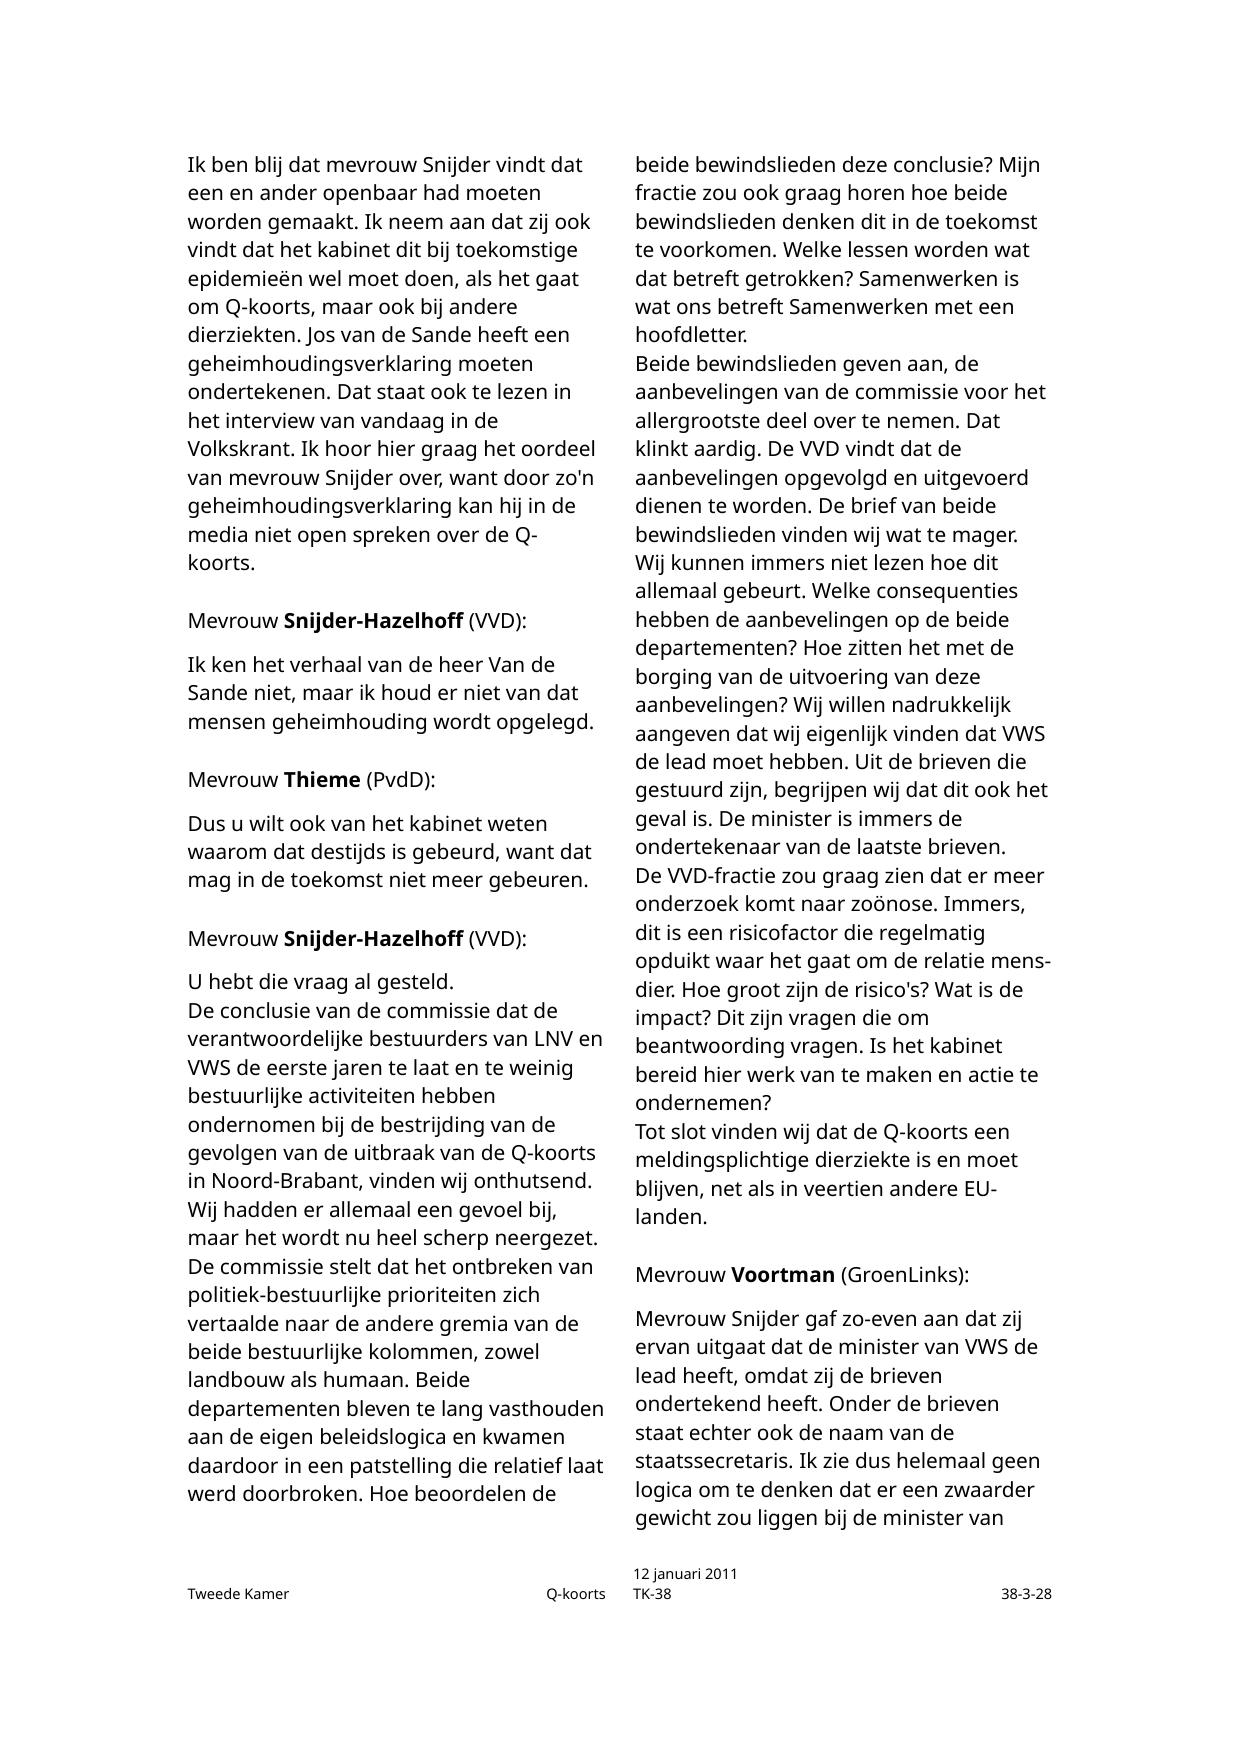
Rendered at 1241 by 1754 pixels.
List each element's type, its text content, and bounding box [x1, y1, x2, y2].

text Dus u wilt ook van het kabinet weten waarom dat destijds is gebeurd, want dat mag in de toekomst niet meer gebeuren. [187, 809, 605, 894]
text De conclusie van de commissie dat de verantwoordelijke bestuurders van LNV en VWS de eerste jaren te laat en te weinig bestuurlijke activiteiten hebben ondernomen bij de bestrijding van de gevolgen van de uitbraak van de Q-koorts in Noord-Brabant, vinden wij onthutsend. Wij hadden er allemaal een gevoel bij, maar het wordt nu heel scherp neergezet. De commissie stelt dat het ontbreken van politiek-bestuurlijke prioriteiten zich vertaalde naar de andere gremia van de beide bestuurlijke kolommen, zowel landbouw als humaan. Beide departementen bleven te lang vasthouden aan de eigen beleidslogica en kwamen daardoor in een patstelling die relatief laat werd doorbroken. Hoe beoordelen de [187, 996, 605, 1508]
text Beide bewindslieden geven aan, de aanbevelingen van de commissie voor het allergrootste deel over te nemen. Dat klinkt aardig. De VVD vindt dat de aanbevelingen opgevolgd en uitgevoerd dienen te worden. De brief van beide bewindslieden vinden wij wat te mager. Wij kunnen immers niet lezen hoe dit allemaal gebeurt. Welke consequenties hebben de aanbevelingen op de beide departementen? Hoe zitten het met de borging van de uitvoering van deze aanbevelingen? Wij willen nadrukkelijk aangeven dat wij eigenlijk vinden dat VWS de lead moet hebben. Uit de brieven die gestuurd zijn, begrijpen wij dat dit ook het geval is. De minister is immers de ondertekenaar van de laatste brieven. [635, 349, 1053, 861]
text De VVD-fractie zou graag zien dat er meer onderzoek komt naar zoönose. Immers, dit is een risicofactor die regelmatig opduikt waar het gaat om de relatie mens-dier. Hoe groot zijn de risico's? Wat is de impact? Dit zijn vragen die om beantwoording vragen. Is het kabinet bereid hier werk van te maken en actie te ondernemen? [635, 861, 1053, 1117]
text Mevrouw Voortman (GroenLinks): [635, 1261, 1053, 1289]
text beide bewindslieden deze conclusie? Mijn fractie zou ook graag horen hoe beide bewindslieden denken dit in de toekomst te voorkomen. Welke lessen worden wat dat betreft getrokken? Samenwerken is wat ons betreft Samenwerken met een hoofdletter. [635, 150, 1053, 349]
text Ik ben blij dat mevrouw Snijder vindt dat een en ander openbaar had moeten worden gemaakt. Ik neem aan dat zij ook vindt dat het kabinet dit bij toekomstige epidemieën wel moet doen, als het gaat om Q-koorts, maar ook bij andere dierziekten. Jos van de Sande heeft een geheimhoudingsverklaring moeten ondertekenen. Dat staat ook te lezen in het interview van vandaag in de Volkskrant. Ik hoor hier graag het oordeel van mevrouw Snijder over, want door zo'n geheimhoudingsverklaring kan hij in de media niet open spreken over de Q-koorts. [187, 150, 605, 577]
text Mevrouw Snijder-Hazelhoff (VVD): [187, 607, 605, 635]
text Tot slot vinden wij dat de Q-koorts een meldingsplichtige dierziekte is en moet blijven, net als in veertien andere EU-landen. [635, 1117, 1053, 1231]
text Mevrouw Snijder-Hazelhoff (VVD): [187, 924, 605, 952]
text U hebt die vraag al gesteld. [187, 967, 605, 996]
text Ik ken het verhaal van de heer Van de Sande niet, maar ik houd er niet van dat mensen geheimhouding wordt opgelegd. [187, 650, 605, 735]
text Mevrouw Snijder gaf zo-even aan dat zij ervan uitgaat dat de minister van VWS de lead heeft, omdat zij de brieven ondertekend heeft. Onder de brieven staat echter ook de naam van de staatssecretaris. Ik zie dus helemaal geen logica om te denken dat er een zwaarder gewicht zou liggen bij de minister van [635, 1304, 1053, 1532]
text Mevrouw Thieme (PvdD): [187, 765, 605, 794]
